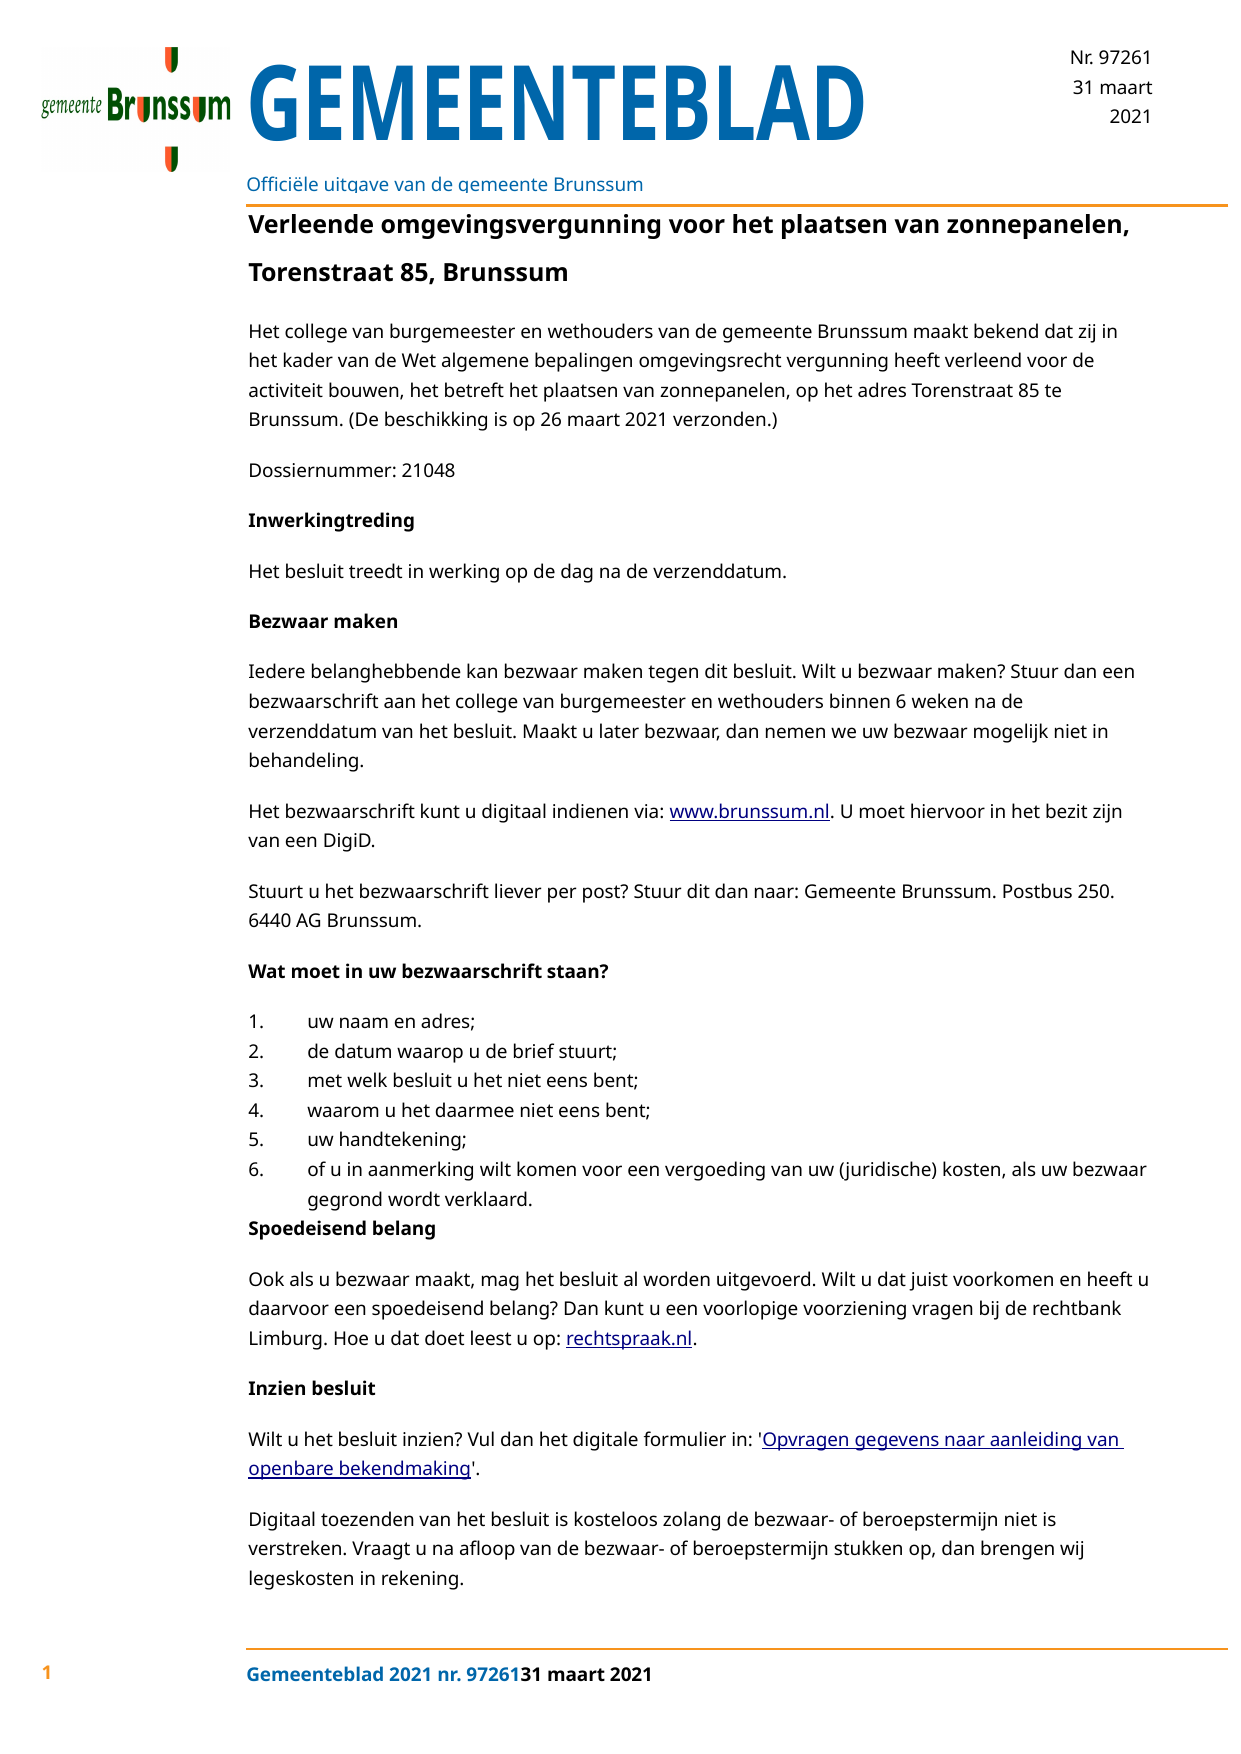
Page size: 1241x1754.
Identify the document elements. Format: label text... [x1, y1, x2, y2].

text Het bezwaarschrift kunt u digitaal indienen via: www.brunssum.nl. U moet hiervoor in het bezit zijn van een DigiD. [248, 798, 1152, 853]
list of u in aanmerking wilt komen voor een vergoeding van uw (juridische) kosten, als uw bezwaar gegrond wordt verklaard. [248, 1156, 1152, 1212]
text Stuurt u het bezwaarschrift liever per post? Stuur dit dan naar: Gemeente Brunssum. Postbus 250. 6440 AG Brunssum. [248, 878, 1152, 933]
text Bezwaar maken [248, 608, 1152, 634]
picture [41, 47, 231, 172]
text Het college van burgemeester en wethouders van de gemeente Brunssum maakt bekend dat zij in het kader van de Wet algemene bepalingen omgevingsrecht vergunning heeft verleend voor de activiteit bouwen, het betreft het plaatsen van zonnepanelen, op het adres Torenstraat 85 te Brunssum. (De beschikking is op 26 maart 2021 verzonden.) [248, 318, 1152, 432]
list met welk besluit u het niet eens bent; [248, 1067, 1152, 1093]
text Digitaal toezenden van het besluit is kosteloos zolang de bezwaar- of beroepstermijn niet is verstreken. Vraagt u na afloop van de bezwaar- of beroepstermijn stukken op, dan brengen wij legeskosten in rekening. [248, 1506, 1152, 1591]
text Wilt u het besluit inzien? Vul dan het digitale formulier in: 'Opvragen gegevens naar aanleiding van openbare bekendmaking'. [248, 1426, 1152, 1481]
list uw handtekening; [248, 1127, 1152, 1152]
text Verleende omgevingsvergunning voor het plaatsen van zonnepanelen, Torenstraat 85, Brunssum [248, 207, 1152, 288]
list de datum waarop u de brief stuurt; [248, 1038, 1152, 1064]
text Spoedeisend belang [248, 1215, 1152, 1241]
text Wat moet in uw bezwaarschrift staan? [248, 958, 1152, 984]
list waarom u het daarmee niet eens bent; [248, 1097, 1152, 1123]
text Iedere belanghebbende kan bezwaar maken tegen dit besluit. Wilt u bezwaar maken? Stuur dan een bezwaarschrift aan het college van burgemeester en wethouders binnen 6 weken na de verzenddatum van het besluit. Maakt u later bezwaar, dan nemen we uw bezwaar mogelijk niet in behandeling. [248, 659, 1152, 773]
text Dossiernummer: 21048 [248, 457, 1152, 483]
text Inzien besluit [248, 1375, 1152, 1401]
text Ook als u bezwaar maakt, mag het besluit al worden uitgevoerd. Wilt u dat juist voorkomen en heeft u daarvoor een spoedeisend belang? Dan kunt u een voorlopige voorziening vragen bij de rechtbank Limburg. Hoe u dat doet leest u op: rechtspraak.nl. [248, 1266, 1152, 1351]
text Inwerkingtreding [248, 507, 1152, 533]
list uw naam en adres; [248, 1008, 1152, 1034]
text Het besluit treedt in werking op de dag na de verzenddatum. [248, 558, 1152, 584]
